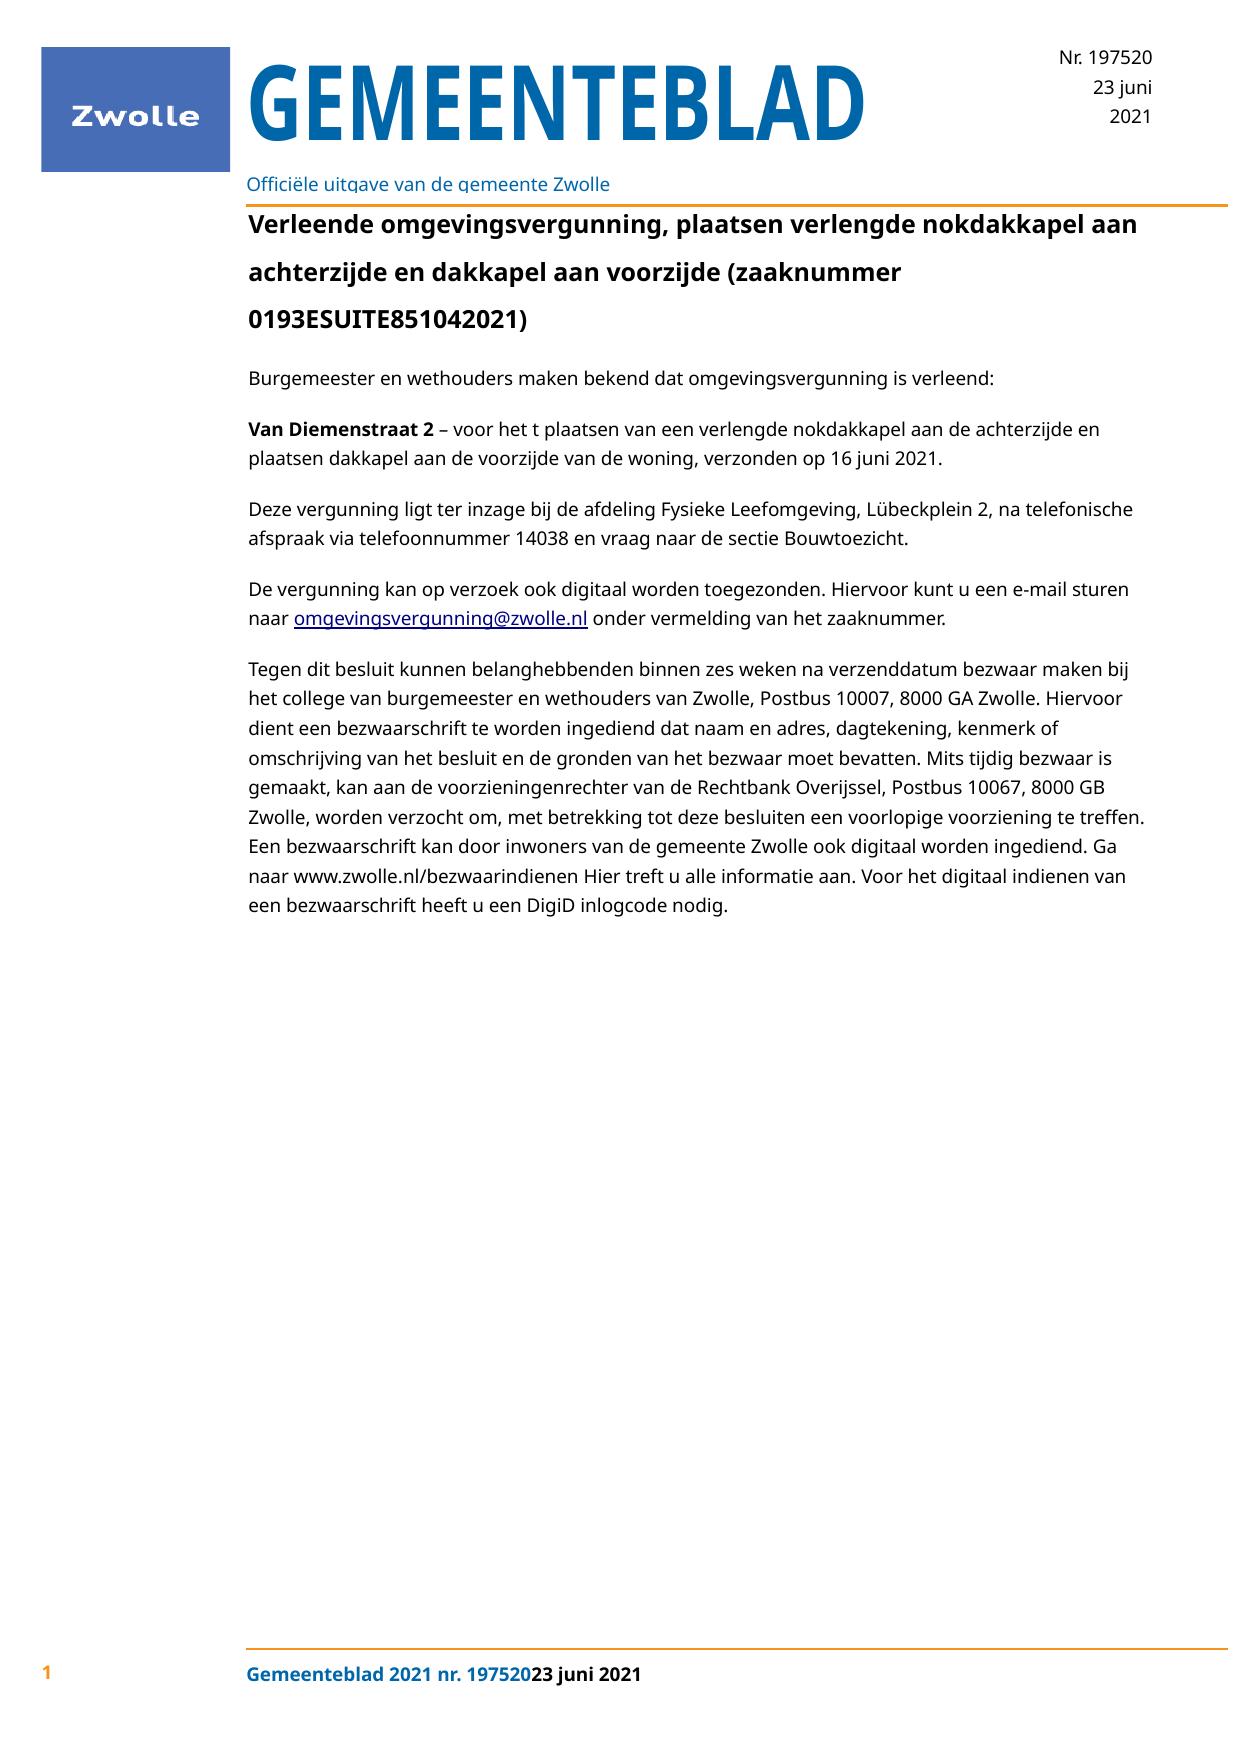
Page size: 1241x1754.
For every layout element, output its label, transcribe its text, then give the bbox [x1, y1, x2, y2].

text Verleende omgevingsvergunning, plaatsen verlengde nokdakkapel aan achterzijde en dakkapel aan voorzijde (zaaknummer 0193ESUITE851042021) [248, 207, 1152, 336]
text Tegen dit besluit kunnen belanghebbenden binnen zes weken na verzenddatum bezwaar maken bij het college van burgemeester en wethouders van Zwolle, Postbus 10007, 8000 GA Zwolle. Hiervoor dient een bezwaarschrift te worden ingediend dat naam en adres, dagtekening, kenmerk of omschrijving van het besluit en de gronden van het bezwaar moet bevatten. Mits tijdig bezwaar is gemaakt, kan aan de voorzieningenrechter van de Rechtbank Overijssel, Postbus 10067, 8000 GB Zwolle, worden verzocht om, met betrekking tot deze besluiten een voorlopige voorziening te treffen. Een bezwaarschrift kan door inwoners van de gemeente Zwolle ook digitaal worden ingediend. Ga naar www.zwolle.nl/bezwaarindienen Hier treft u alle informatie aan. Voor het digitaal indienen van een bezwaarschrift heeft u een DigiD inlogcode nodig. [248, 656, 1152, 918]
text Burgemeester en wethouders maken bekend dat omgevingsvergunning is verleend: [248, 366, 1152, 391]
text De vergunning kan op verzoek ook digitaal worden toegezonden. Hiervoor kunt u een e-mail sturen naar omgevingsvergunning@zwolle.nl onder vermelding van het zaaknummer. [248, 576, 1152, 631]
text Deze vergunning ligt ter inzage bij de afdeling Fysieke Leefomgeving, Lübeckplein 2, na telefonische afspraak via telefoonnummer 14038 en vraag naar de sectie Bouwtoezicht. [248, 496, 1152, 551]
text Van Diemenstraat 2 – voor het t plaatsen van een verlengde nokdakkapel aan de achterzijde en plaatsen dakkapel aan de voorzijde van de woning, verzonden op 16 juni 2021. [248, 416, 1152, 471]
picture [41, 47, 231, 172]
